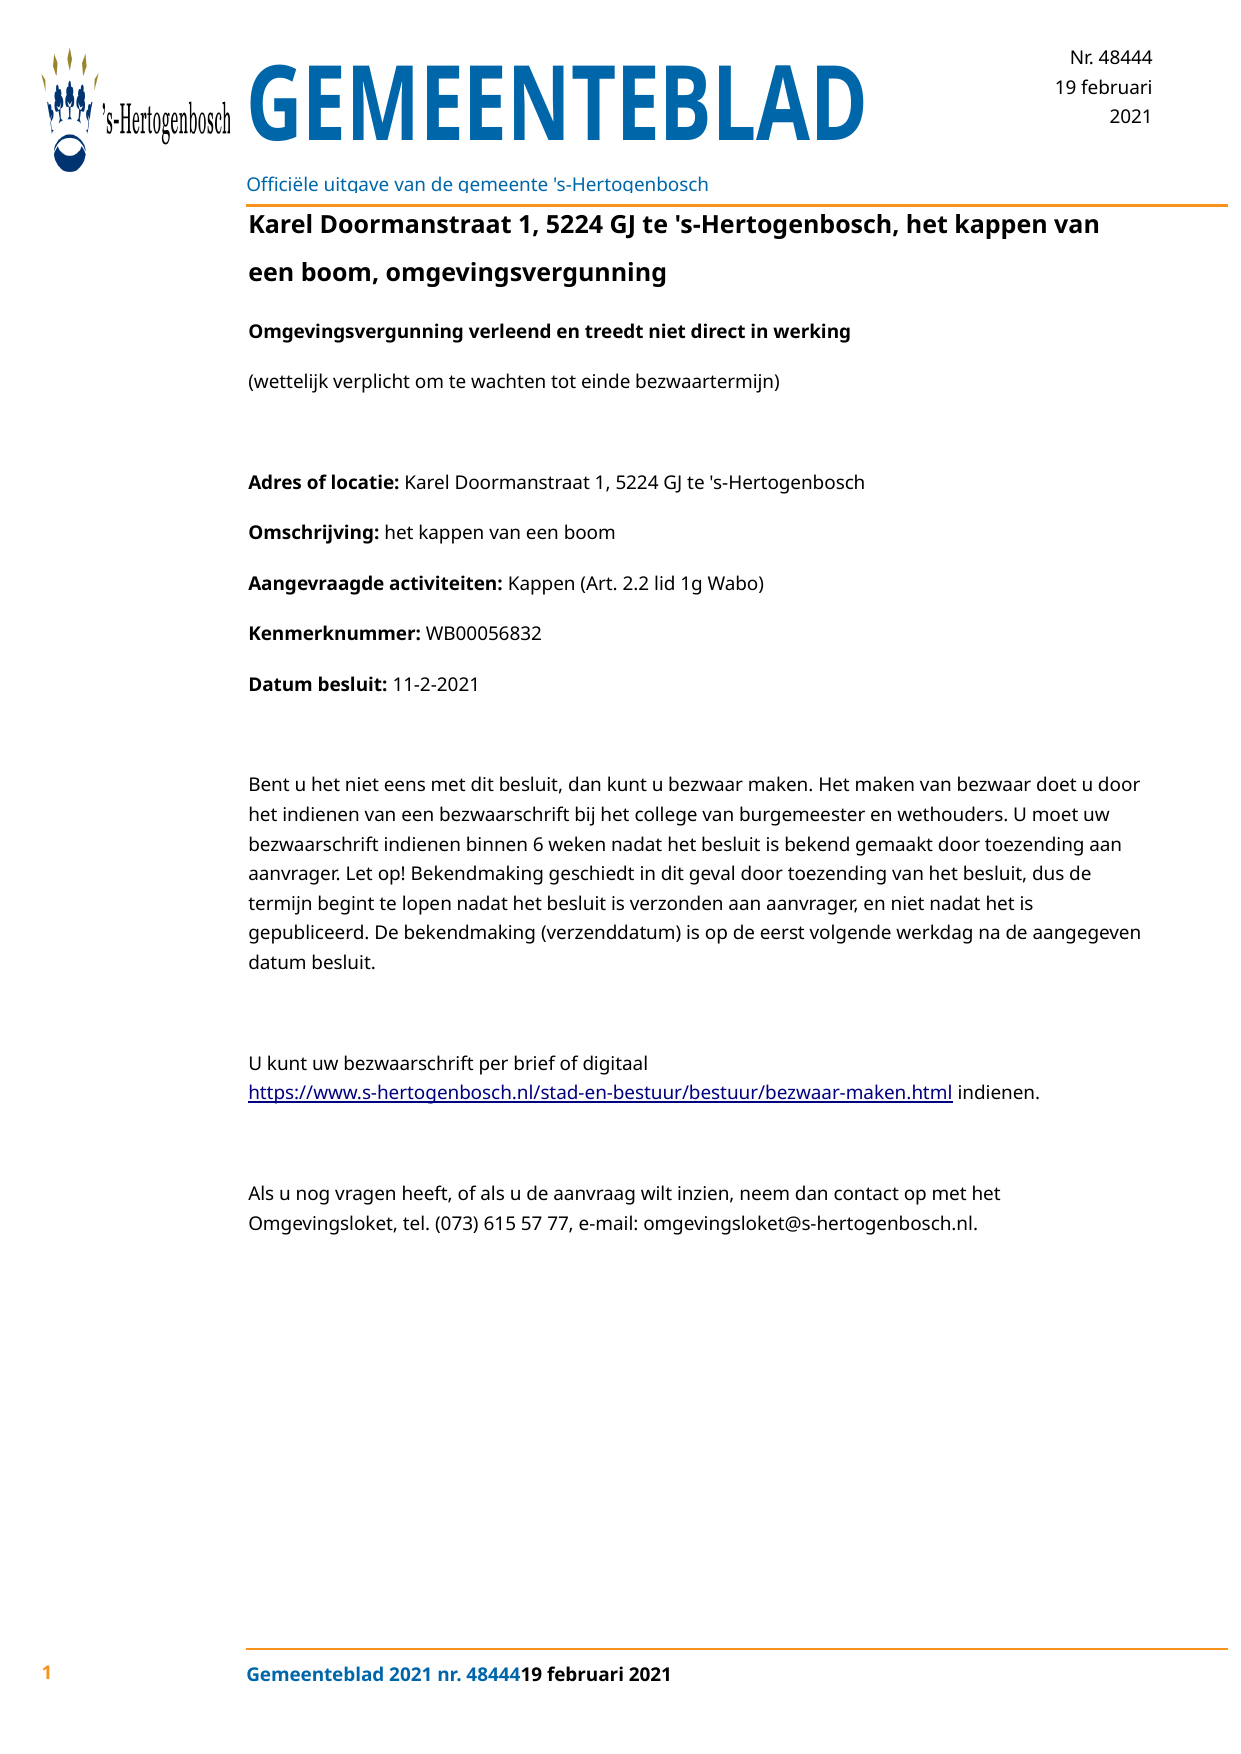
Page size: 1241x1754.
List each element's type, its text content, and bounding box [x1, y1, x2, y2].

text Als u nog vragen heeft, of als u de aanvraag wilt inzien, neem dan contact op met het Omgevingsloket, tel. (073) 615 57 77, e-mail: omgevingsloket@s-hertogenbosch.nl. [248, 1180, 1152, 1236]
text Omgevingsvergunning verleend en treedt niet direct in werking [248, 318, 1152, 344]
picture [41, 47, 231, 172]
text Omschrijving: het kappen van een boom [248, 519, 1152, 545]
text Bent u het niet eens met dit besluit, dan kunt u bezwaar maken. Het maken van bezwaar doet u door het indienen van een bezwaarschrift bij het college van burgemeester en wethouders. U moet uw bezwaarschrift indienen binnen 6 weken nadat het besluit is bekend gemaakt door toezending aan aanvrager. Let op! Bekendmaking geschiedt in dit geval door toezending van het besluit, dus de termijn begint te lopen nadat het besluit is verzonden aan aanvrager, en niet nadat het is gepubliceerd. De bekendmaking (verzenddatum) is op de eerst volgende werkdag na de aangegeven datum besluit. [248, 772, 1152, 975]
text Kenmerknummer: WB00056832 [248, 620, 1152, 646]
text (wettelijk verplicht om te wachten tot einde bezwaartermijn) [248, 368, 1152, 394]
text Karel Doormanstraat 1, 5224 GJ te 's-Hertogenbosch, het kappen van een boom, omgevingsvergunning [248, 207, 1152, 288]
text Aangevraagde activiteiten: Kappen (Art. 2.2 lid 1g Wabo) [248, 570, 1152, 596]
text Datum besluit: 11-2-2021 [248, 671, 1152, 697]
text Adres of locatie: Karel Doormanstraat 1, 5224 GJ te 's-Hertogenbosch [248, 469, 1152, 495]
text U kunt uw bezwaarschrift per brief of digitaal https://www.s-hertogenbosch.nl/stad-en-bestuur/bestuur/bezwaar-maken.html indienen. [248, 1050, 1152, 1105]
